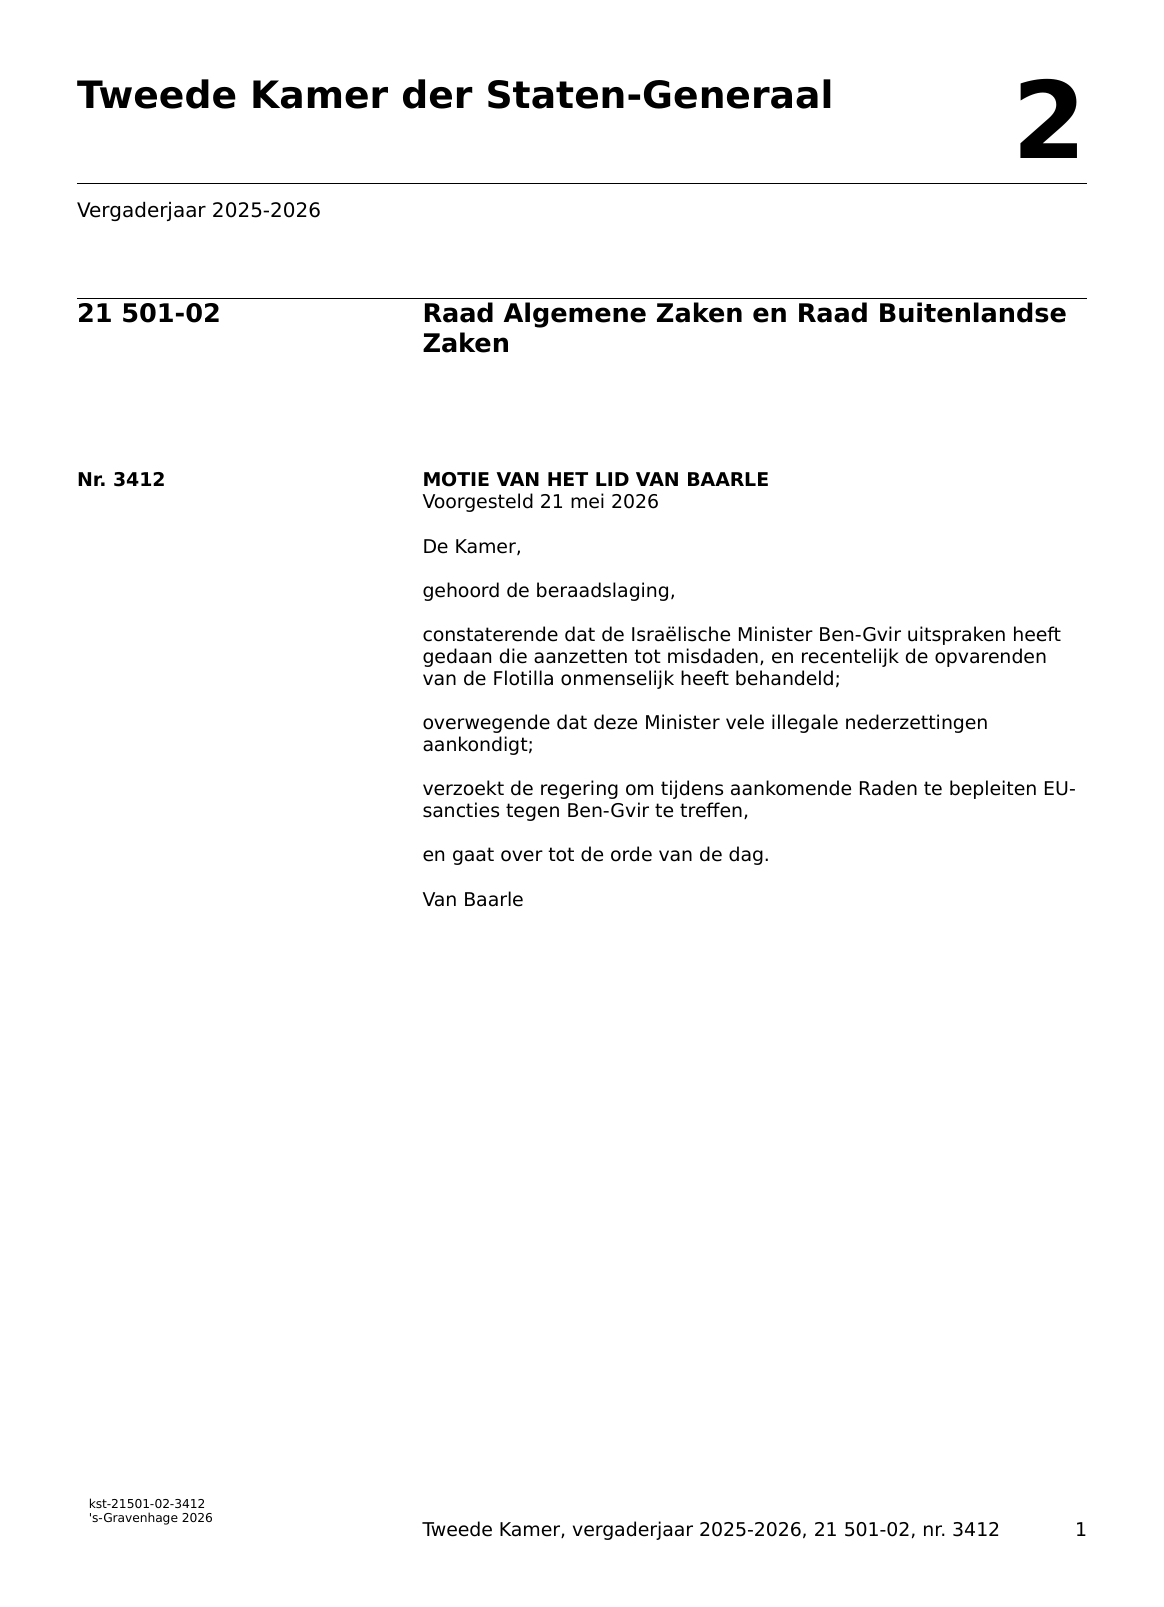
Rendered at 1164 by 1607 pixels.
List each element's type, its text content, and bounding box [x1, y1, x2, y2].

text constaterende dat de Israëlische Minister Ben-Gvir uitspraken heeft gedaan die aanzetten tot misdaden, en recentelijk de opvarenden van de Flotilla onmenselijk heeft behandeld; [422, 624, 1087, 690]
text gehoord de beraadslaging, [422, 580, 1087, 602]
text Voorgesteld 21 mei 2026 [422, 491, 1087, 513]
text kst-21501-02-3412 [88, 1497, 323, 1511]
text en gaat over tot de orde van de dag. [422, 844, 1087, 866]
text verzoekt de regering om tijdens aankomende Raden te bepleiten EU-sancties tegen Ben-Gvir te treffen, [422, 778, 1087, 822]
subtitle Nr. 3412 MOTIE VAN HET LID VAN BAARLE [77, 469, 1087, 491]
text 's-Gravenhage 2026 [88, 1511, 323, 1525]
text Van Baarle [422, 888, 1087, 910]
table_header Tweede Kamer der Staten-Generaal [77, 59, 886, 183]
table_header 2 [886, 59, 1087, 183]
text overwegende dat deze Minister vele illegale nederzettingen aankondigt; [422, 712, 1087, 756]
text De Kamer, [422, 536, 1087, 557]
subtitle 21 501-02 Raad Algemene Zaken en Raad Buitenlandse Zaken [77, 299, 1087, 358]
table_cell Vergaderjaar 2025-2026 [77, 184, 1087, 298]
